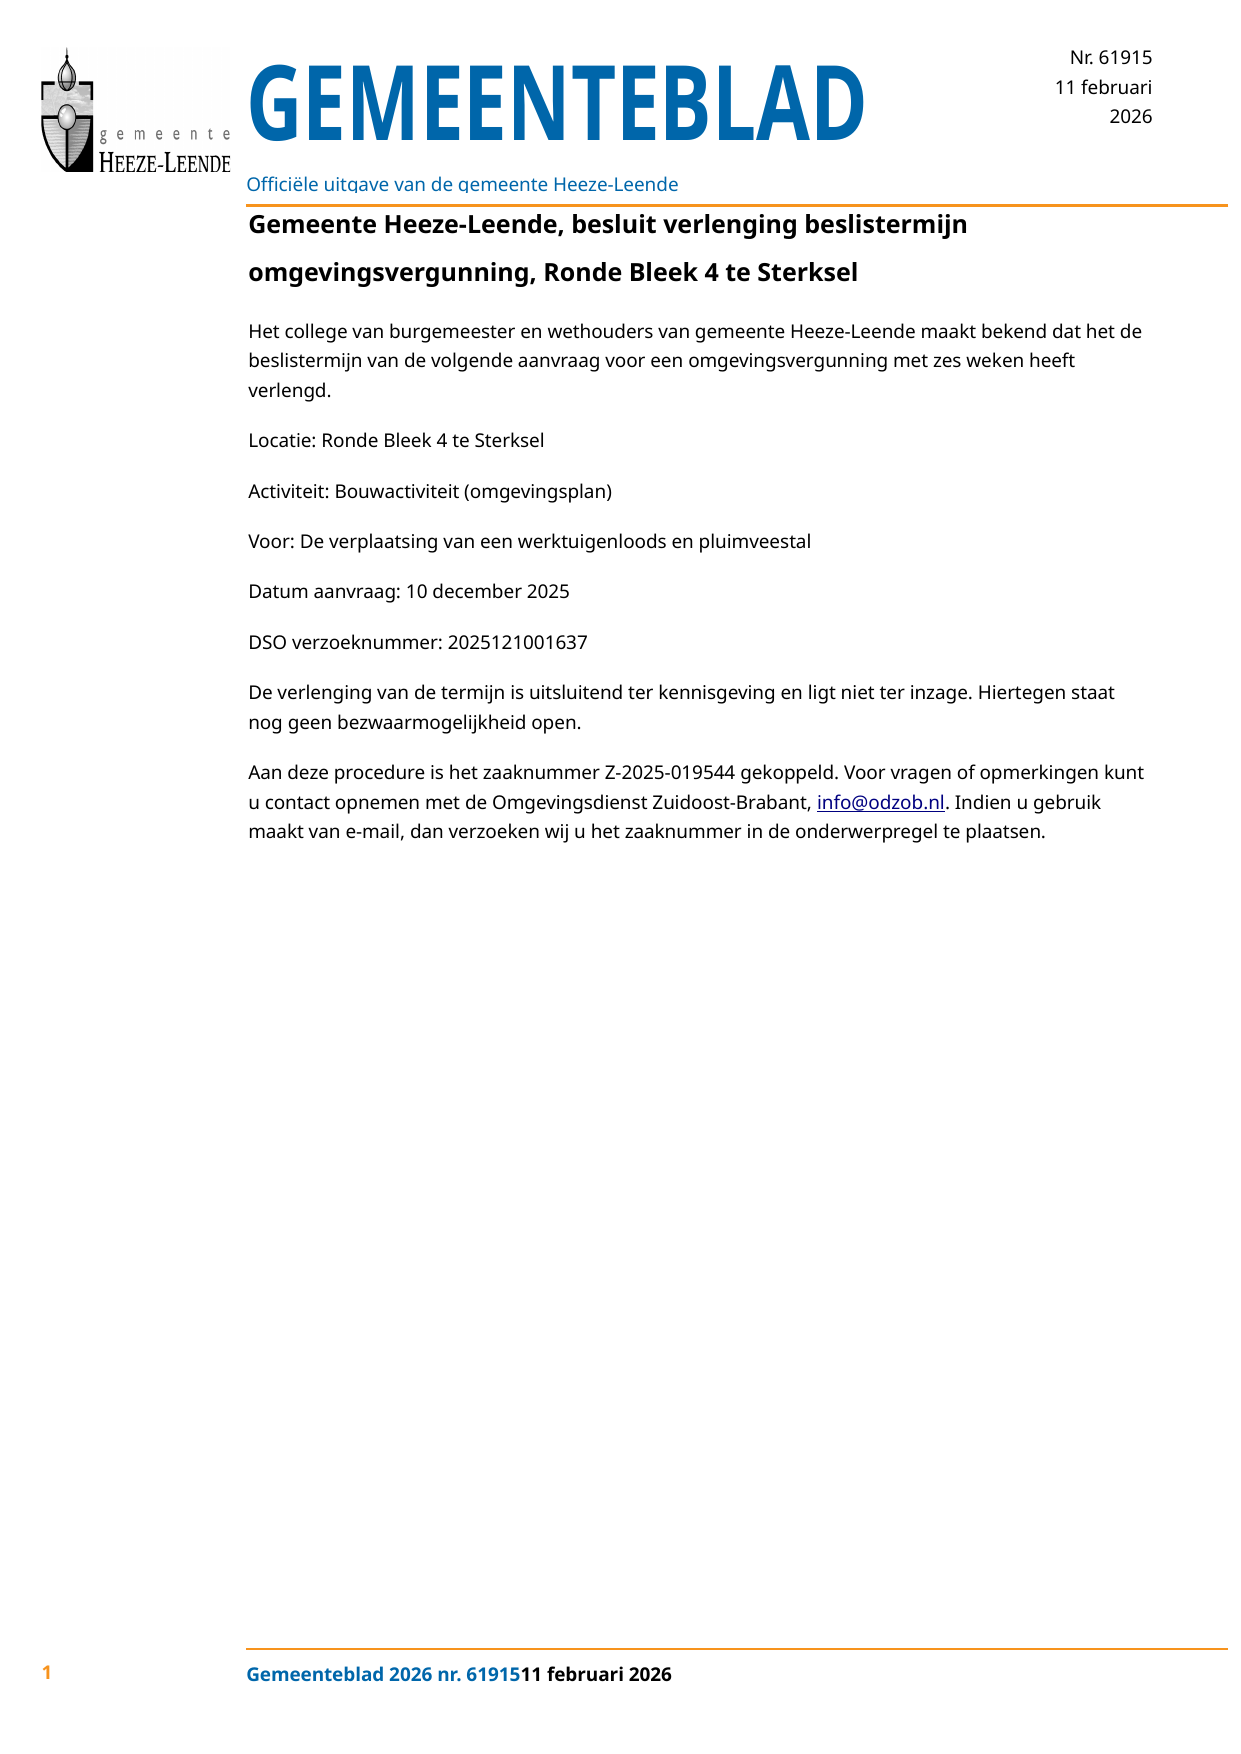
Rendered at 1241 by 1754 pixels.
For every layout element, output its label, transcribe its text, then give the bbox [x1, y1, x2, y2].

text Gemeente Heeze-Leende, besluit verlenging beslistermijn omgevingsvergunning, Ronde Bleek 4 te Sterksel [248, 207, 1152, 288]
text Locatie: Ronde Bleek 4 te Sterksel [248, 427, 1152, 453]
text Voor: De verplaatsing van een werktuigenloods en pluimveestal [248, 528, 1152, 554]
text Datum aanvraag: 10 december 2025 [248, 579, 1152, 604]
text Activiteit: Bouwactiviteit (omgevingsplan) [248, 478, 1152, 504]
text Het college van burgemeester en wethouders van gemeente Heeze-Leende maakt bekend dat het de beslistermijn van de volgende aanvraag voor een omgevingsvergunning met zes weken heeft verlengd. [248, 318, 1152, 403]
text Aan deze procedure is het zaaknummer Z-2025-019544 gekoppeld. Voor vragen of opmerkingen kunt u contact opnemen met de Omgevingsdienst Zuidoost-Brabant, info@odzob.nl. Indien u gebruik maakt van e-mail, dan verzoeken wij u het zaaknummer in de onderwerpregel te plaatsen. [248, 759, 1152, 844]
picture [41, 47, 231, 172]
text De verlenging van de termijn is uitsluitend ter kennisgeving en ligt niet ter inzage. Hiertegen staat nog geen bezwaarmogelijkheid open. [248, 679, 1152, 735]
text DSO verzoeknummer: 2025121001637 [248, 629, 1152, 655]
